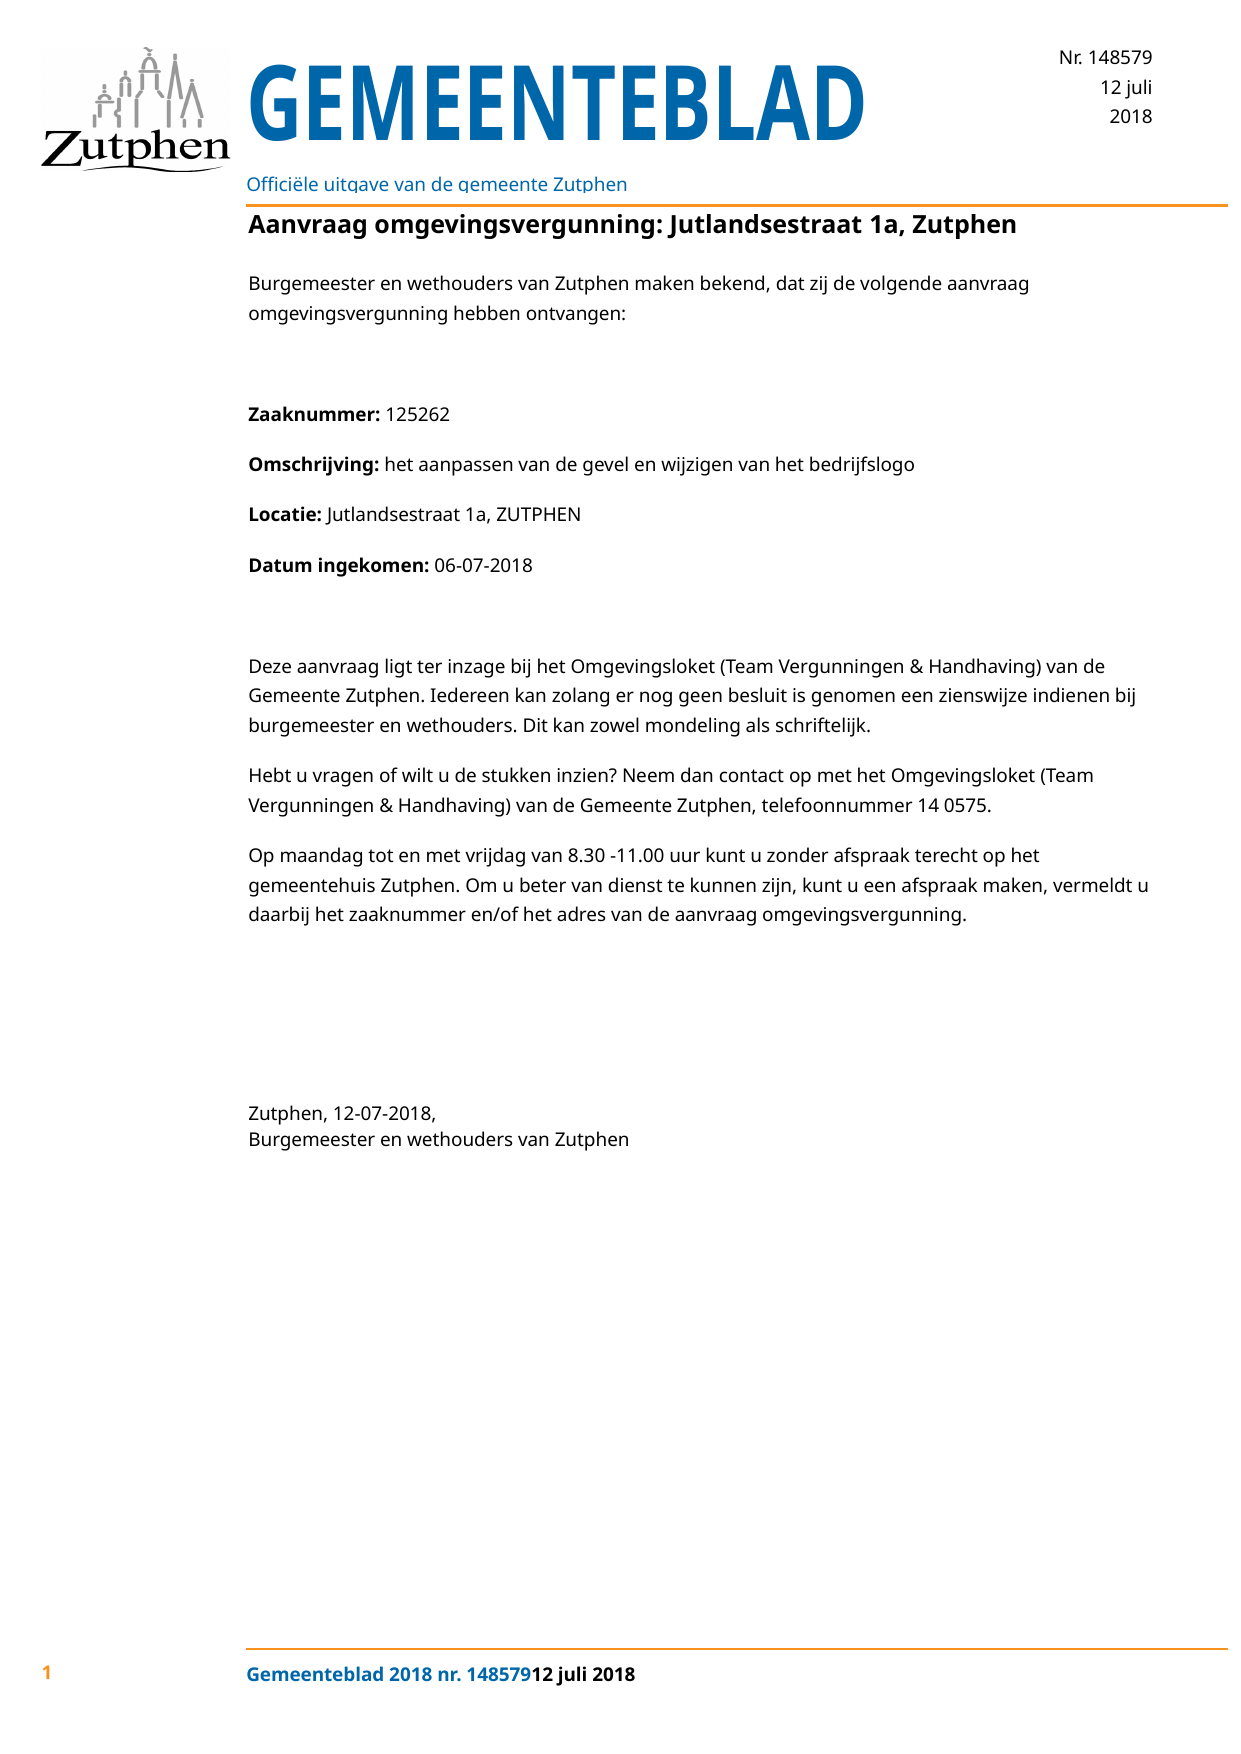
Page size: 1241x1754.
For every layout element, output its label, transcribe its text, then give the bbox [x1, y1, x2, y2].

text Aanvraag omgevingsvergunning: Jutlandsestraat 1a, Zutphen [248, 207, 1152, 241]
text Locatie: Jutlandsestraat 1a, ZUTPHEN [248, 502, 1152, 527]
text Burgemeester en wethouders van Zutphen [248, 1126, 1152, 1152]
text Burgemeester en wethouders van Zutphen maken bekend, dat zij de volgende aanvraag omgevingsvergunning hebben ontvangen: [248, 270, 1152, 326]
text Hebt u vragen of wilt u de stukken inzien? Neem dan contact op met het Omgevingsloket (Team Vergunningen & Handhaving) van de Gemeente Zutphen, telefoonnummer 14 0575. [248, 762, 1152, 818]
picture [41, 47, 231, 172]
text Zaaknummer: 125262 [248, 401, 1152, 426]
text Datum ingekomen: 06-07-2018 [248, 552, 1152, 578]
text Op maandag tot en met vrijdag van 8.30 -11.00 uur kunt u zonder afspraak terecht op het gemeentehuis Zutphen. Om u beter van dienst te kunnen zijn, kunt u een afspraak maken, vermeldt u daarbij het zaaknummer en/of het adres van de aanvraag omgevingsvergunning. [248, 842, 1152, 927]
text Deze aanvraag ligt ter inzage bij het Omgevingsloket (Team Vergunningen & Handhaving) van de Gemeente Zutphen. Iedereen kan zolang er nog geen besluit is genomen een zienswijze indienen bij burgemeester en wethouders. Dit kan zowel mondeling als schriftelijk. [248, 653, 1152, 738]
text Omschrijving: het aanpassen van de gevel en wijzigen van het bedrijfslogo [248, 451, 1152, 477]
text Zutphen, 12-07-2018, [248, 1101, 1152, 1126]
